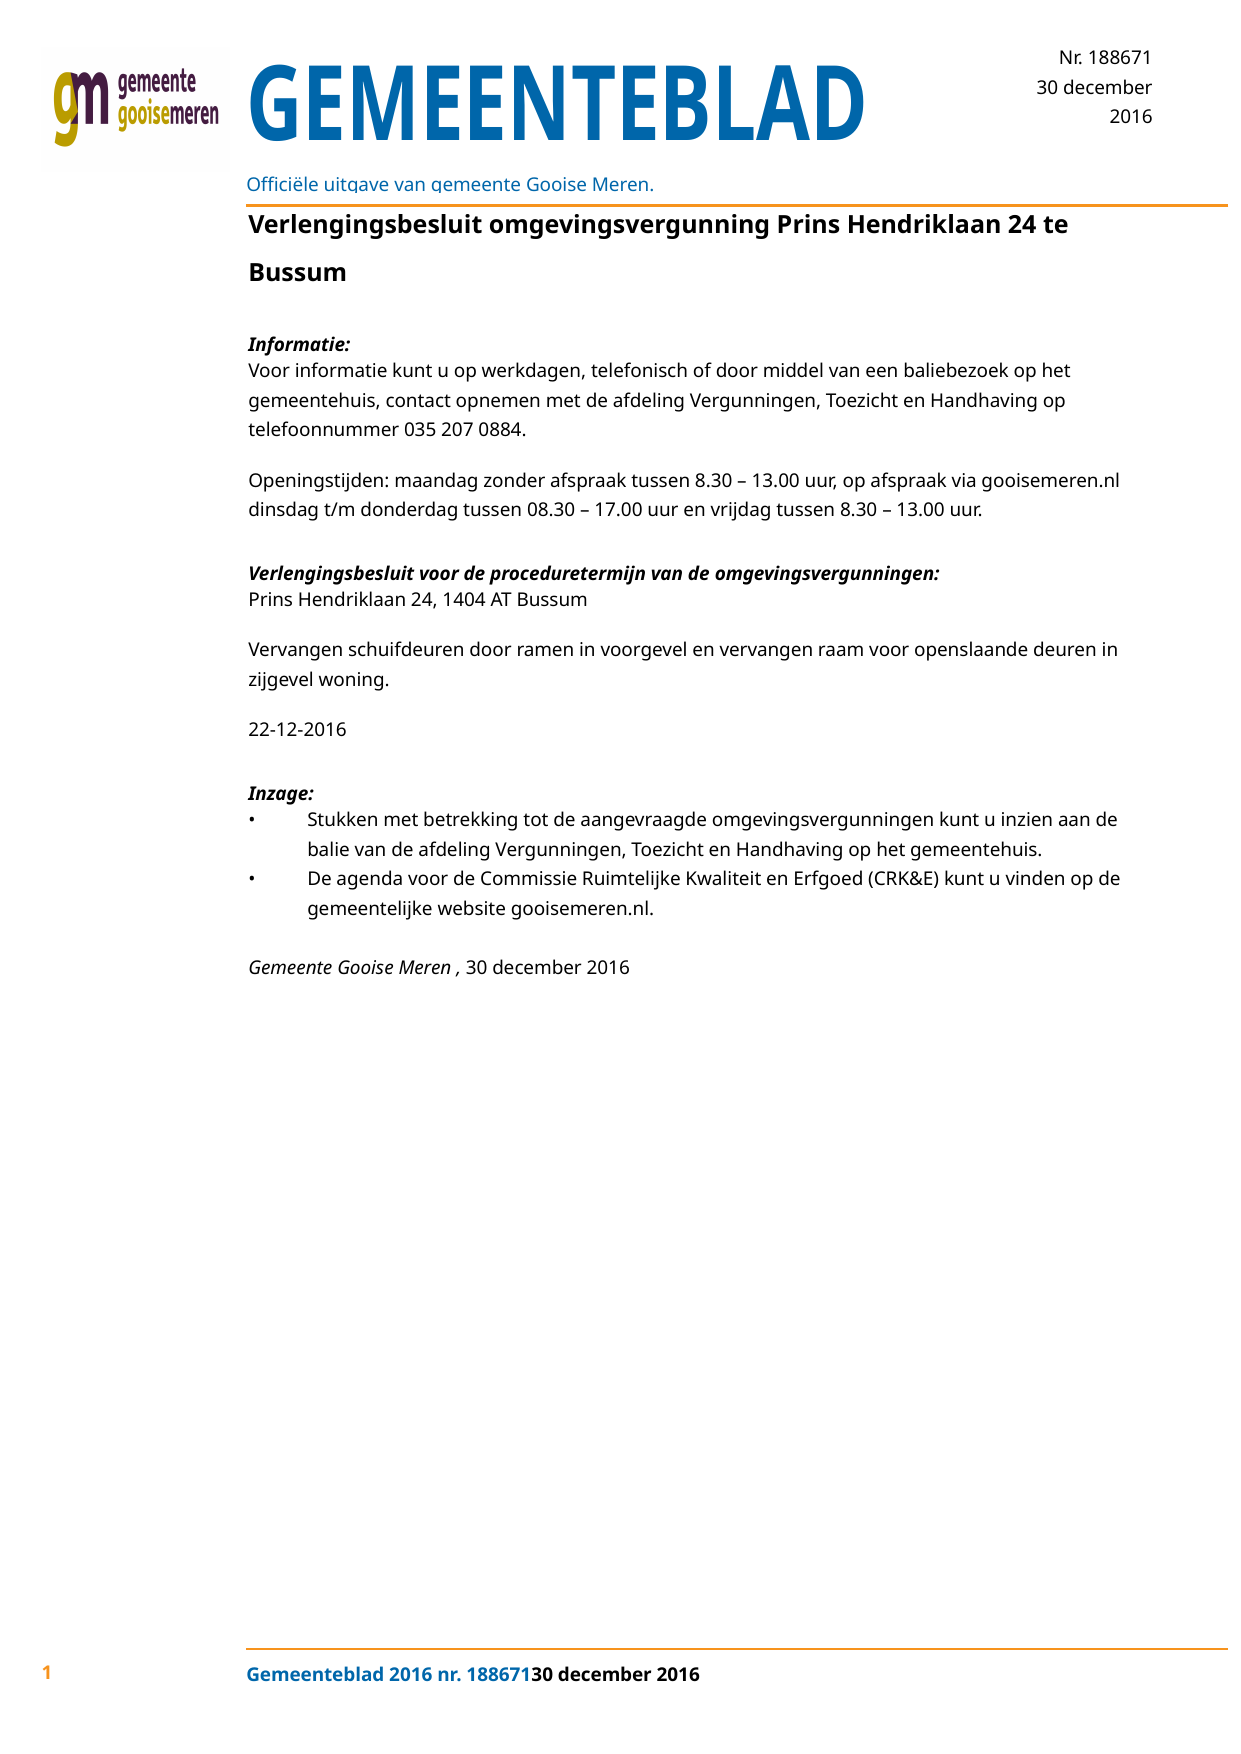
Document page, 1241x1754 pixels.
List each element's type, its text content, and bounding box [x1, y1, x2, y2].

picture [41, 47, 231, 172]
text Vervangen schuifdeuren door ramen in voorgevel en vervangen raam voor openslaande deuren in zijgevel woning. [248, 636, 1152, 692]
text Openingstijden: maandag zonder afspraak tussen 8.30 – 13.00 uur, op afspraak via gooisemeren.nl dinsdag t/m donderdag tussen 08.30 – 17.00 uur en vrijdag tussen 8.30 – 13.00 uur. [248, 467, 1152, 522]
text Verlengingsbesluit voor de proceduretermijn van de omgevingsvergunningen: [248, 560, 1152, 586]
text Gemeente Gooise Meren , 30 december 2016 [248, 954, 1152, 980]
text Voor informatie kunt u op werkdagen, telefonisch of door middel van een baliebezoek op het gemeentehuis, contact opnemen met de afdeling Vergunningen, Toezicht en Handhaving op telefoonnummer 035 207 0884. [248, 357, 1152, 442]
text 22-12-2016 [248, 716, 1152, 742]
text Informatie: [248, 331, 1152, 357]
list Stukken met betrekking tot de aangevraagde omgevingsvergunningen kunt u inzien aan de balie van de afdeling Vergunningen, Toezicht en Handhaving op het gemeentehuis. [248, 806, 1152, 861]
text Prins Hendriklaan 24, 1404 AT Bussum [248, 586, 1152, 612]
list De agenda voor de Commissie Ruimtelijke Kwaliteit en Erfgoed (CRK&E) kunt u vinden op de gemeentelijke website gooisemeren.nl. [248, 865, 1152, 921]
text Inzage: [248, 780, 1152, 806]
text Verlengingsbesluit omgevingsvergunning Prins Hendriklaan 24 te Bussum [248, 207, 1152, 288]
